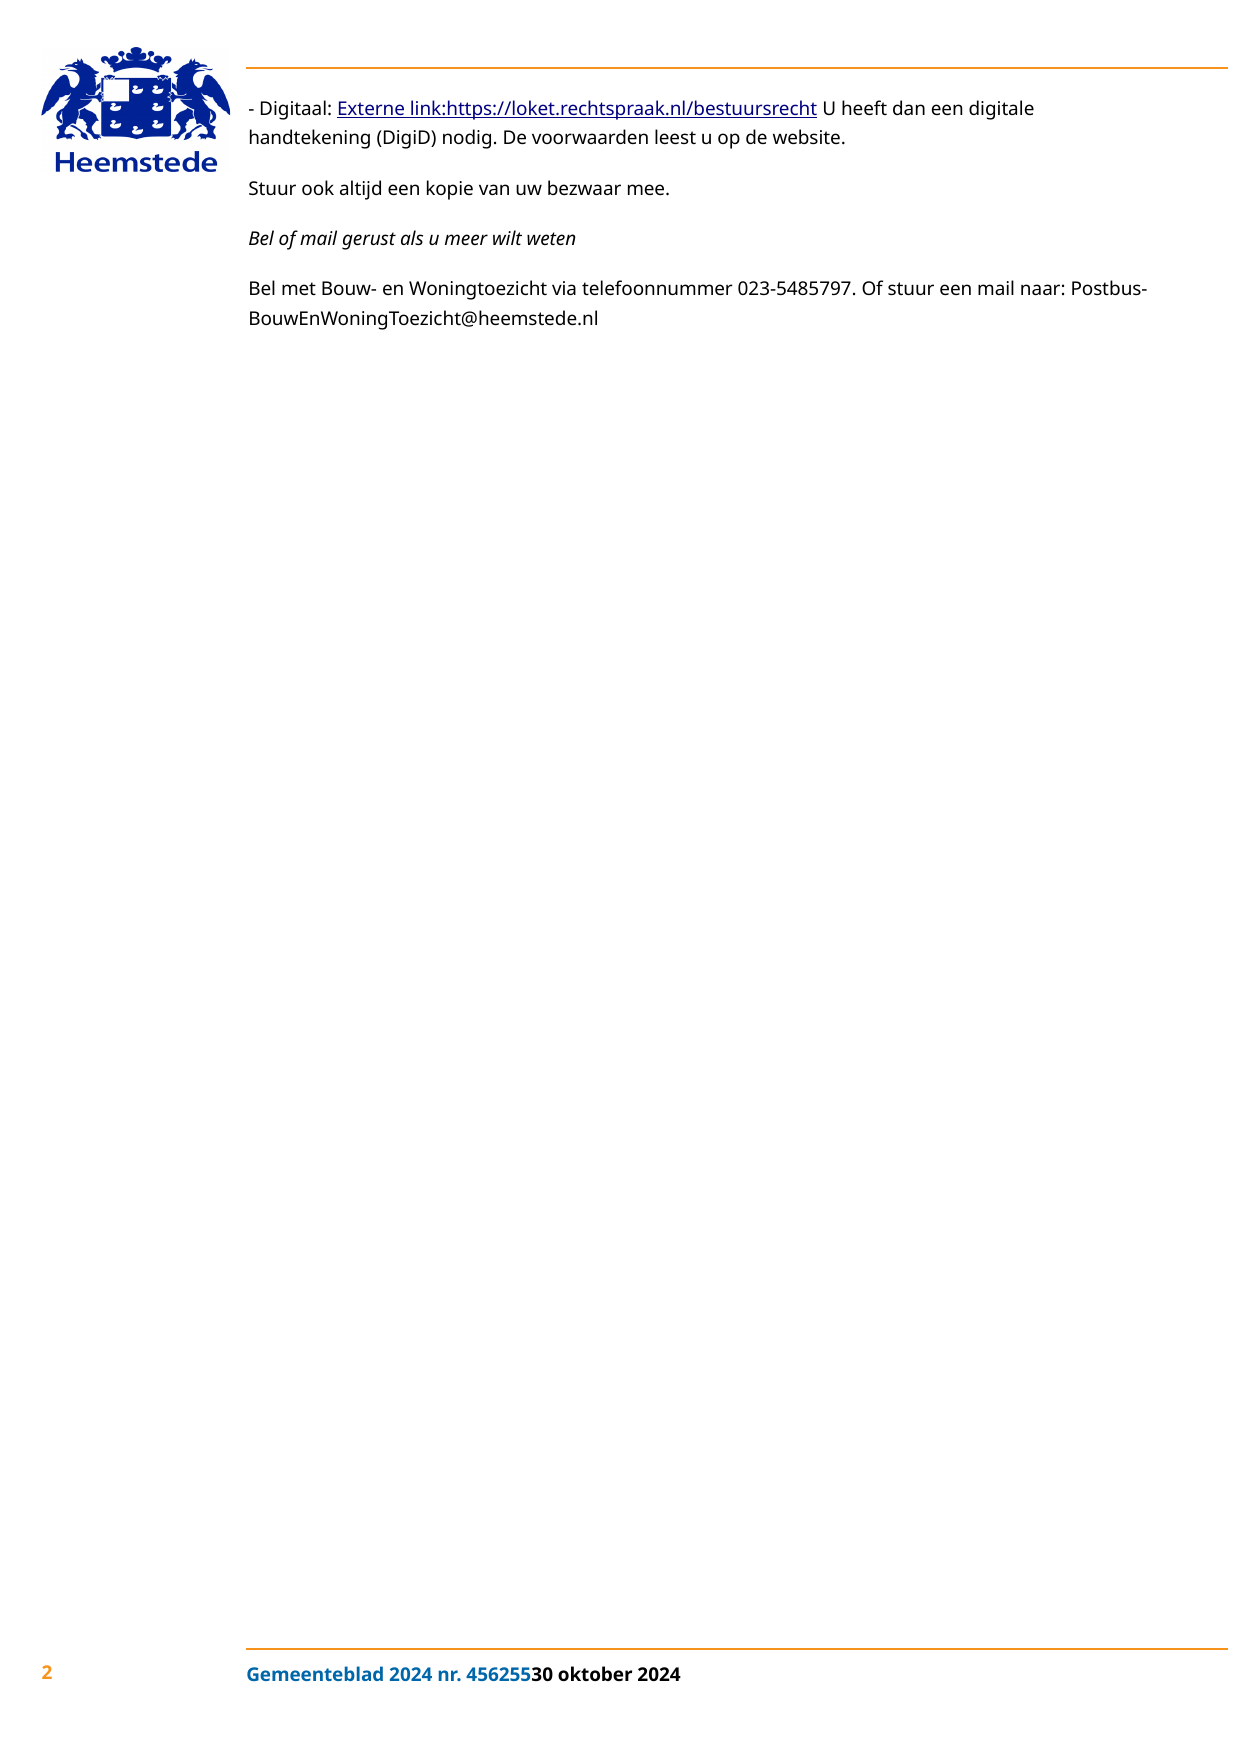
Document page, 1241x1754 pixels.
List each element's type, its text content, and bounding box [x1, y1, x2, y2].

text Stuur ook altijd een kopie van uw bezwaar mee. [248, 175, 1152, 201]
text Bel met Bouw- en Woningtoezicht via telefoonnummer 023-5485797. Of stuur een mail naar: Postbus-BouwEnWoningToezicht@heemstede.nl [248, 276, 1152, 331]
text Bel of mail gerust als u meer wilt weten [248, 225, 1152, 251]
text - Digitaal: Externe link:https://loket.rechtspraak.nl/bestuursrecht U heeft dan een digitale handtekening (DigiD) nodig. De voorwaarden leest u op de website. [248, 95, 1152, 150]
picture [41, 47, 231, 172]
